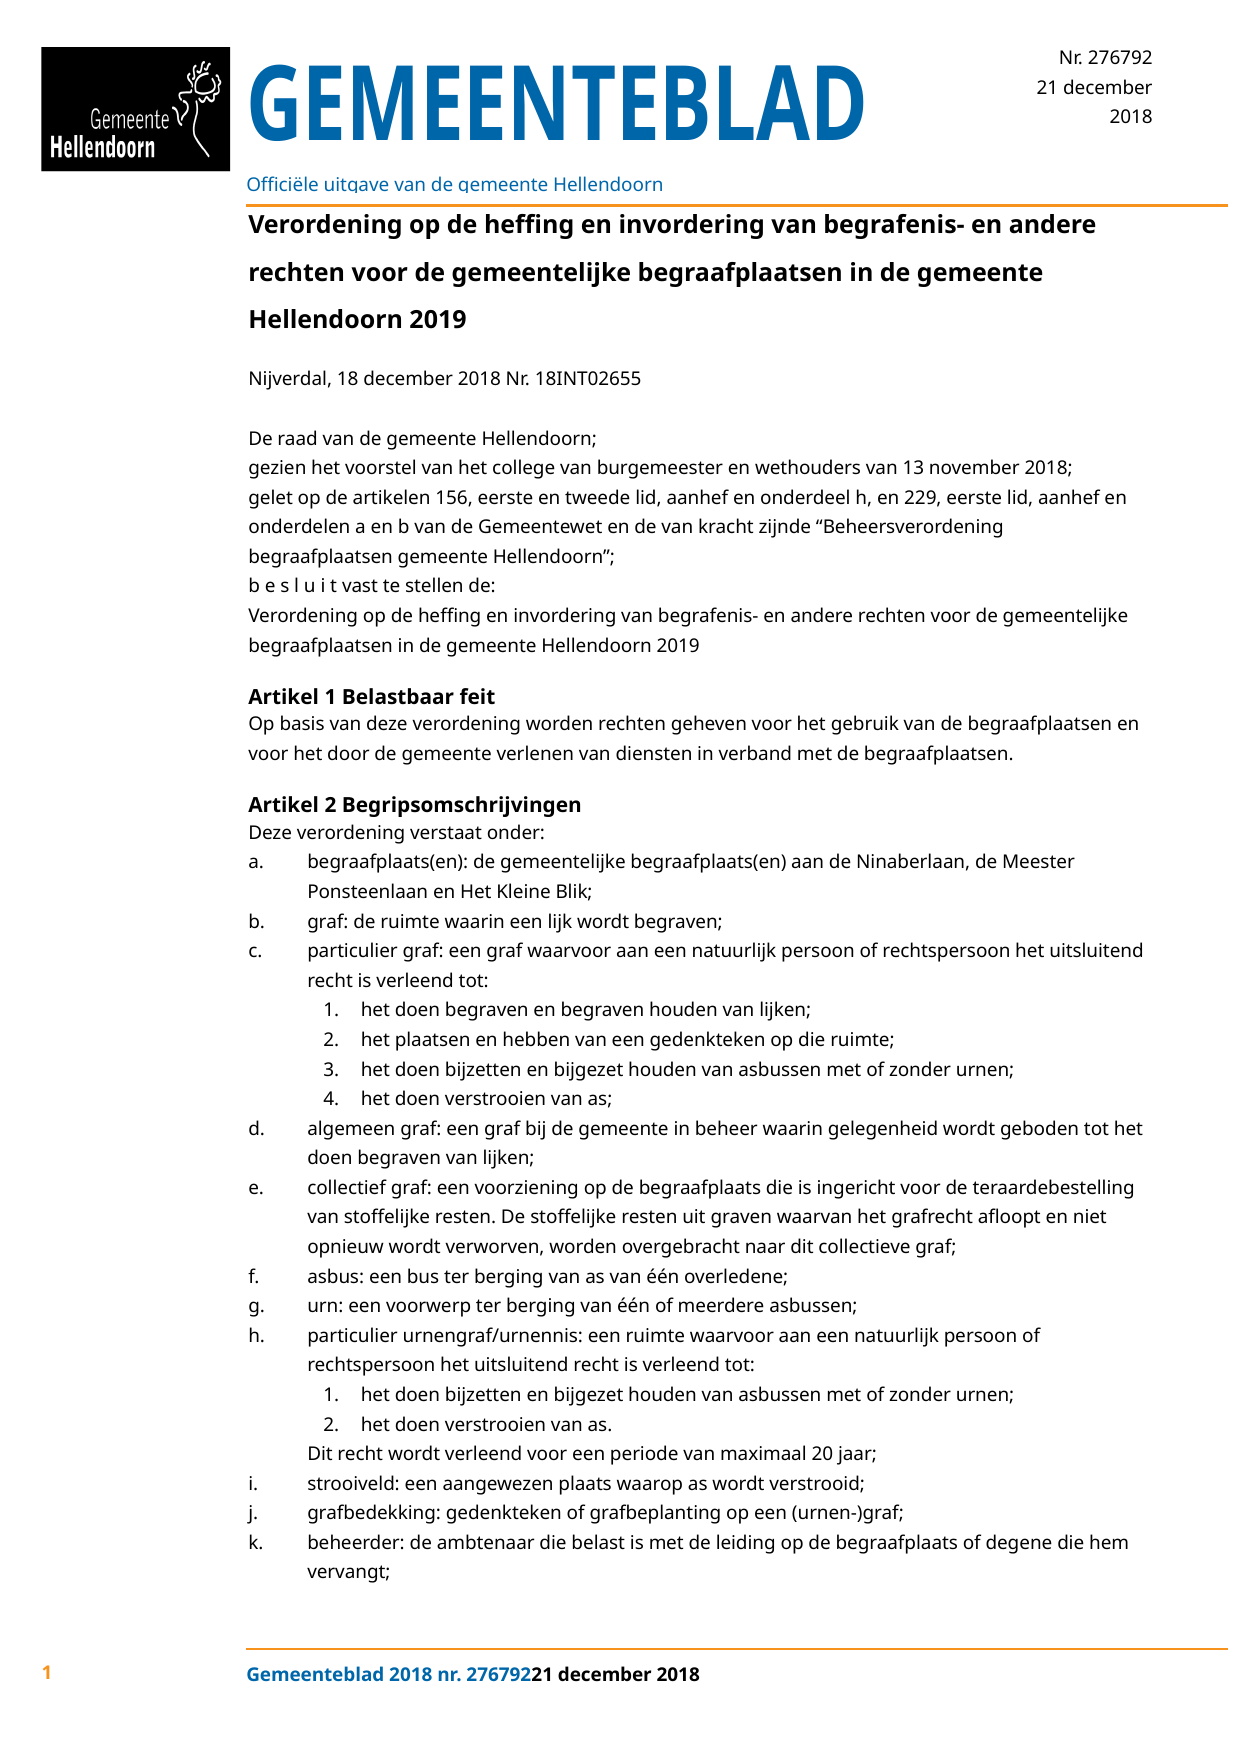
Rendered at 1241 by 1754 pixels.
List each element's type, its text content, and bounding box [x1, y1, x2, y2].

picture [41, 47, 231, 172]
text Artikel 1 Belastbaar feit [248, 682, 1152, 711]
list grafbedekking: gedenkteken of grafbeplanting op een (urnen-)graf; [248, 1499, 1152, 1525]
text Verordening op de heffing en invordering van begrafenis- en andere rechten voor de gemeentelijke begraafplaatsen in de gemeente Hellendoorn 2019 [248, 602, 1152, 657]
text De raad van de gemeente Hellendoorn; [248, 425, 1152, 450]
list het doen bijzetten en bijgezet houden van asbussen met of zonder urnen; [323, 1381, 1152, 1407]
list begraafplaats(en): de gemeentelijke begraafplaats(en) aan de Ninaberlaan, de Meester Ponsteenlaan en Het Kleine Blik; [248, 849, 1152, 904]
list het plaatsen en hebben van een gedenkteken op die ruimte; [323, 1026, 1152, 1052]
list urn: een voorwerp ter berging van één of meerdere asbussen; [248, 1292, 1152, 1318]
list collectief graf: een voorziening op de begraafplaats die is ingericht voor de teraardebestelling van stoffelijke resten. De stoffelijke resten uit graven waarvan het grafrecht afloopt en niet opnieuw wordt verworven, worden overgebracht naar dit collectieve graf; [248, 1174, 1152, 1259]
list particulier graf: een graf waarvoor aan een natuurlijk persoon of rechtspersoon het uitsluitend recht is verleend tot: [248, 937, 1152, 993]
list particulier urnengraf/urnennis: een ruimte waarvoor aan een natuurlijk persoon of rechtspersoon het uitsluitend recht is verleend tot: [248, 1322, 1152, 1377]
list beheerder: de ambtenaar die belast is met de leiding op de begraafplaats of degene die hem vervangt; [248, 1529, 1152, 1584]
text b e s l u i t vast te stellen de: [248, 573, 1152, 598]
text gezien het voorstel van het college van burgemeester en wethouders van 13 november 2018; [248, 454, 1152, 480]
list strooiveld: een aangewezen plaats waarop as wordt verstrooid; [248, 1470, 1152, 1496]
text Verordening op de heffing en invordering van begrafenis- en andere rechten voor de gemeentelijke begraafplaatsen in de gemeente Hellendoorn 2019 [248, 207, 1152, 336]
text Artikel 2 Begripsomschrijvingen [248, 791, 1152, 819]
text Nijverdal, 18 december 2018 Nr. 18INT02655 [248, 366, 1152, 391]
text Op basis van deze verordening worden rechten geheven voor het gebruik van de begraafplaatsen en voor het door de gemeente verlenen van diensten in verband met de begraafplaatsen. [248, 711, 1152, 766]
text gelet op de artikelen 156, eerste en tweede lid, aanhef en onderdeel h, en 229, eerste lid, aanhef en onderdelen a en b van de Gemeentewet en de van kracht zijnde “Beheersverordening begraafplaatsen gemeente Hellendoorn”; [248, 484, 1152, 569]
text Deze verordening verstaat onder: [248, 819, 1152, 845]
list graf: de ruimte waarin een lijk wordt begraven; [248, 908, 1152, 933]
list het doen verstrooien van as; [323, 1085, 1152, 1111]
list het doen begraven en begraven houden van lijken; [323, 997, 1152, 1022]
list Dit recht wordt verleend voor een periode van maximaal 20 jaar; [248, 1440, 1152, 1466]
list asbus: een bus ter berging van as van één overledene; [248, 1263, 1152, 1288]
list algemeen graf: een graf bij de gemeente in beheer waarin gelegenheid wordt geboden tot het doen begraven van lijken; [248, 1115, 1152, 1170]
list het doen bijzetten en bijgezet houden van asbussen met of zonder urnen; [323, 1056, 1152, 1081]
list het doen verstrooien van as. [323, 1411, 1152, 1436]
